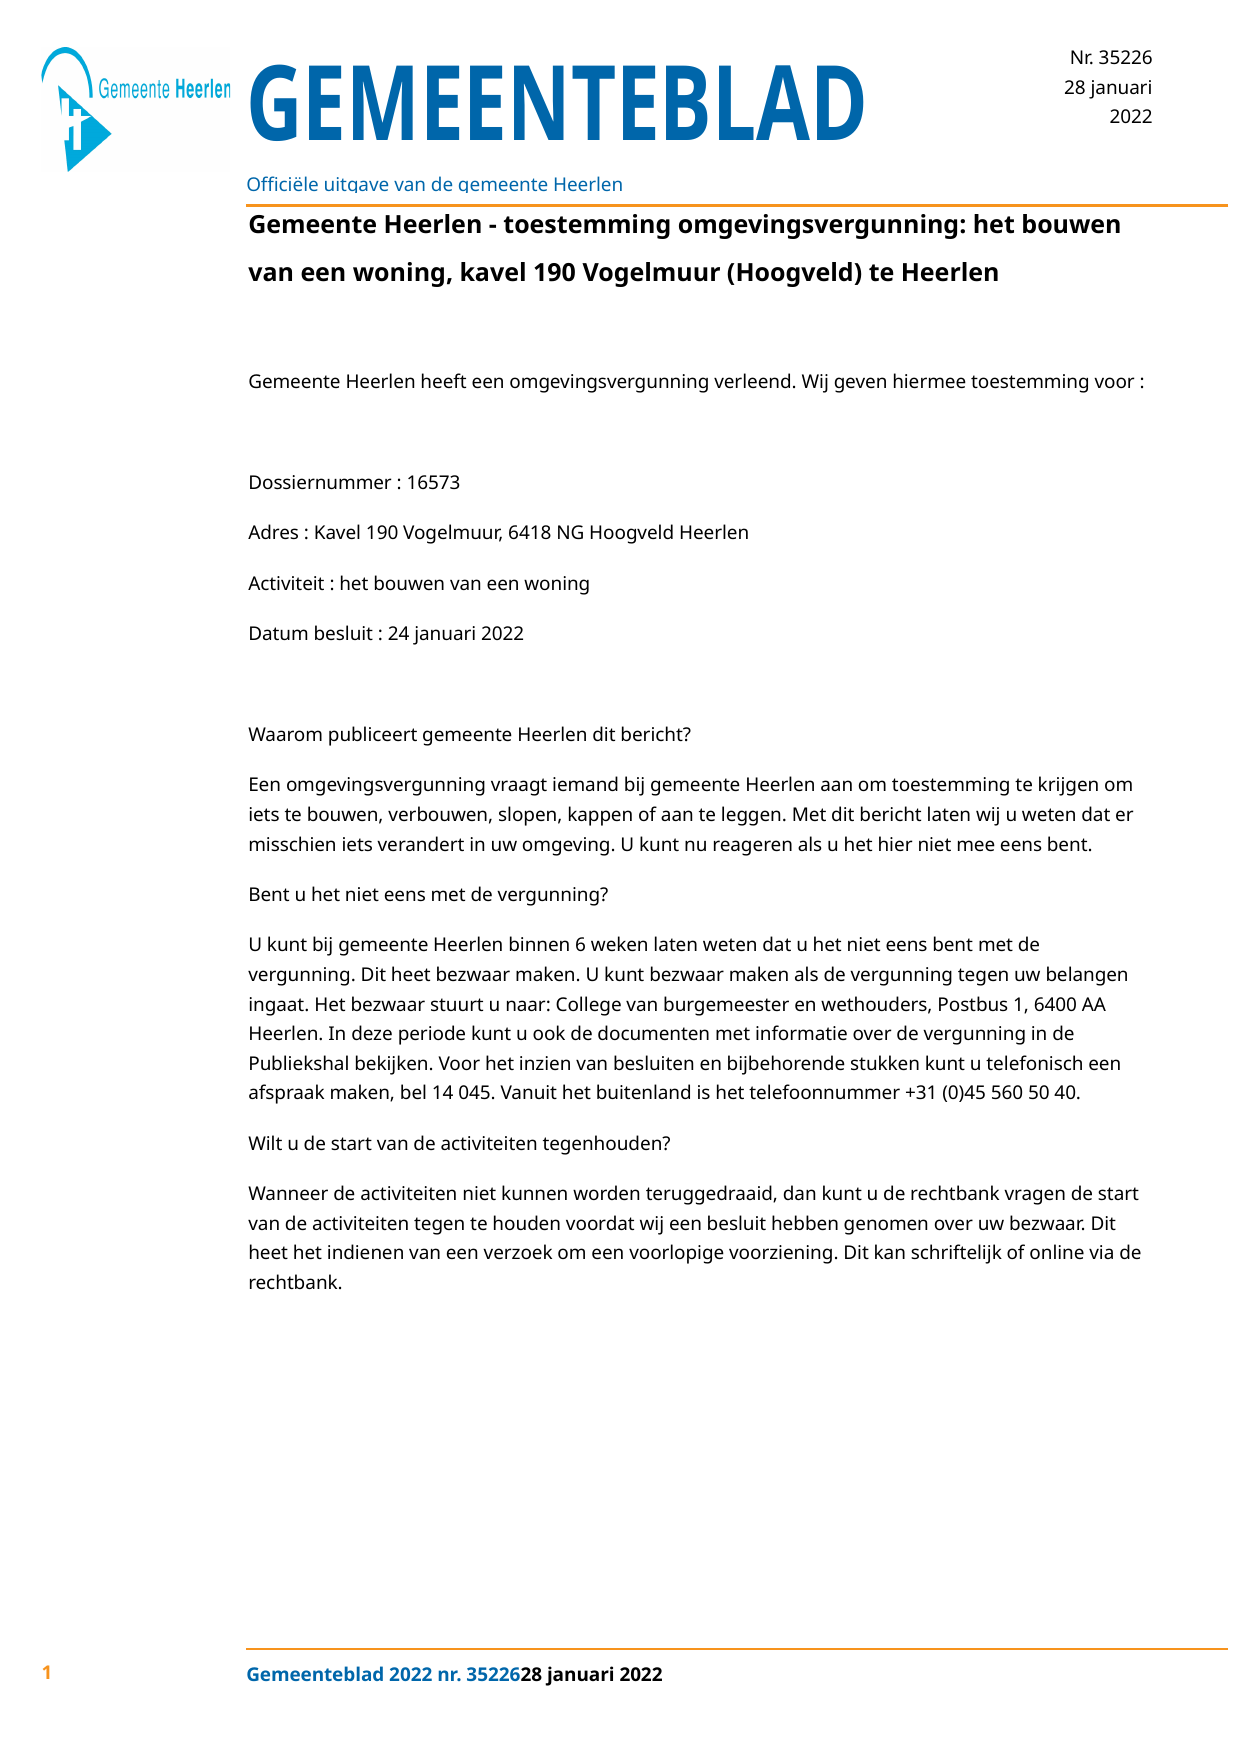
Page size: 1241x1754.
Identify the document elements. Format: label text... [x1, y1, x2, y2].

text Bent u het niet eens met de vergunning? [248, 881, 1152, 907]
text Wilt u de start van de activiteiten tegenhouden? [248, 1130, 1152, 1156]
text Een omgevingsvergunning vraagt iemand bij gemeente Heerlen aan om toestemming te krijgen om iets te bouwen, verbouwen, slopen, kappen of aan te leggen. Met dit bericht laten wij u weten dat er misschien iets verandert in uw omgeving. U kunt nu reageren als u het hier niet mee eens bent. [248, 772, 1152, 857]
text Waarom publiceert gemeente Heerlen dit bericht? [248, 721, 1152, 747]
text Datum besluit : 24 januari 2022 [248, 620, 1152, 646]
text U kunt bij gemeente Heerlen binnen 6 weken laten weten dat u het niet eens bent met de vergunning. Dit heet bezwaar maken. U kunt bezwaar maken als de vergunning tegen uw belangen ingaat. Het bezwaar stuurt u naar: College van burgemeester en wethouders, Postbus 1, 6400 AA Heerlen. In deze periode kunt u ook de documenten met informatie over de vergunning in de Publiekshal bekijken. Voor het inzien van besluiten en bijbehorende stukken kunt u telefonisch een afspraak maken, bel 14 045. Vanuit het buitenland is het telefoonnummer +31 (0)45 560 50 40. [248, 932, 1152, 1105]
text Gemeente Heerlen - toestemming omgevingsvergunning: het bouwen van een woning, kavel 190 Vogelmuur (Hoogveld) te Heerlen [248, 207, 1152, 288]
text Adres : Kavel 190 Vogelmuur, 6418 NG Hoogveld Heerlen [248, 519, 1152, 545]
picture [41, 47, 59, 70]
text Wanneer de activiteiten niet kunnen worden teruggedraaid, dan kunt u de rechtbank vragen de start van de activiteiten tegen te houden voordat wij een besluit hebben genomen over uw bezwaar. Dit heet het indienen van een verzoek om een voorlopige voorziening. Dit kan schriftelijk of online via de rechtbank. [248, 1180, 1152, 1295]
text Dossiernummer : 16573 [248, 469, 1152, 495]
text Activiteit : het bouwen van een woning [248, 570, 1152, 596]
picture [41, 47, 231, 172]
text Gemeente Heerlen heeft een omgevingsvergunning verleend. Wij geven hiermee toestemming voor : [248, 368, 1152, 394]
